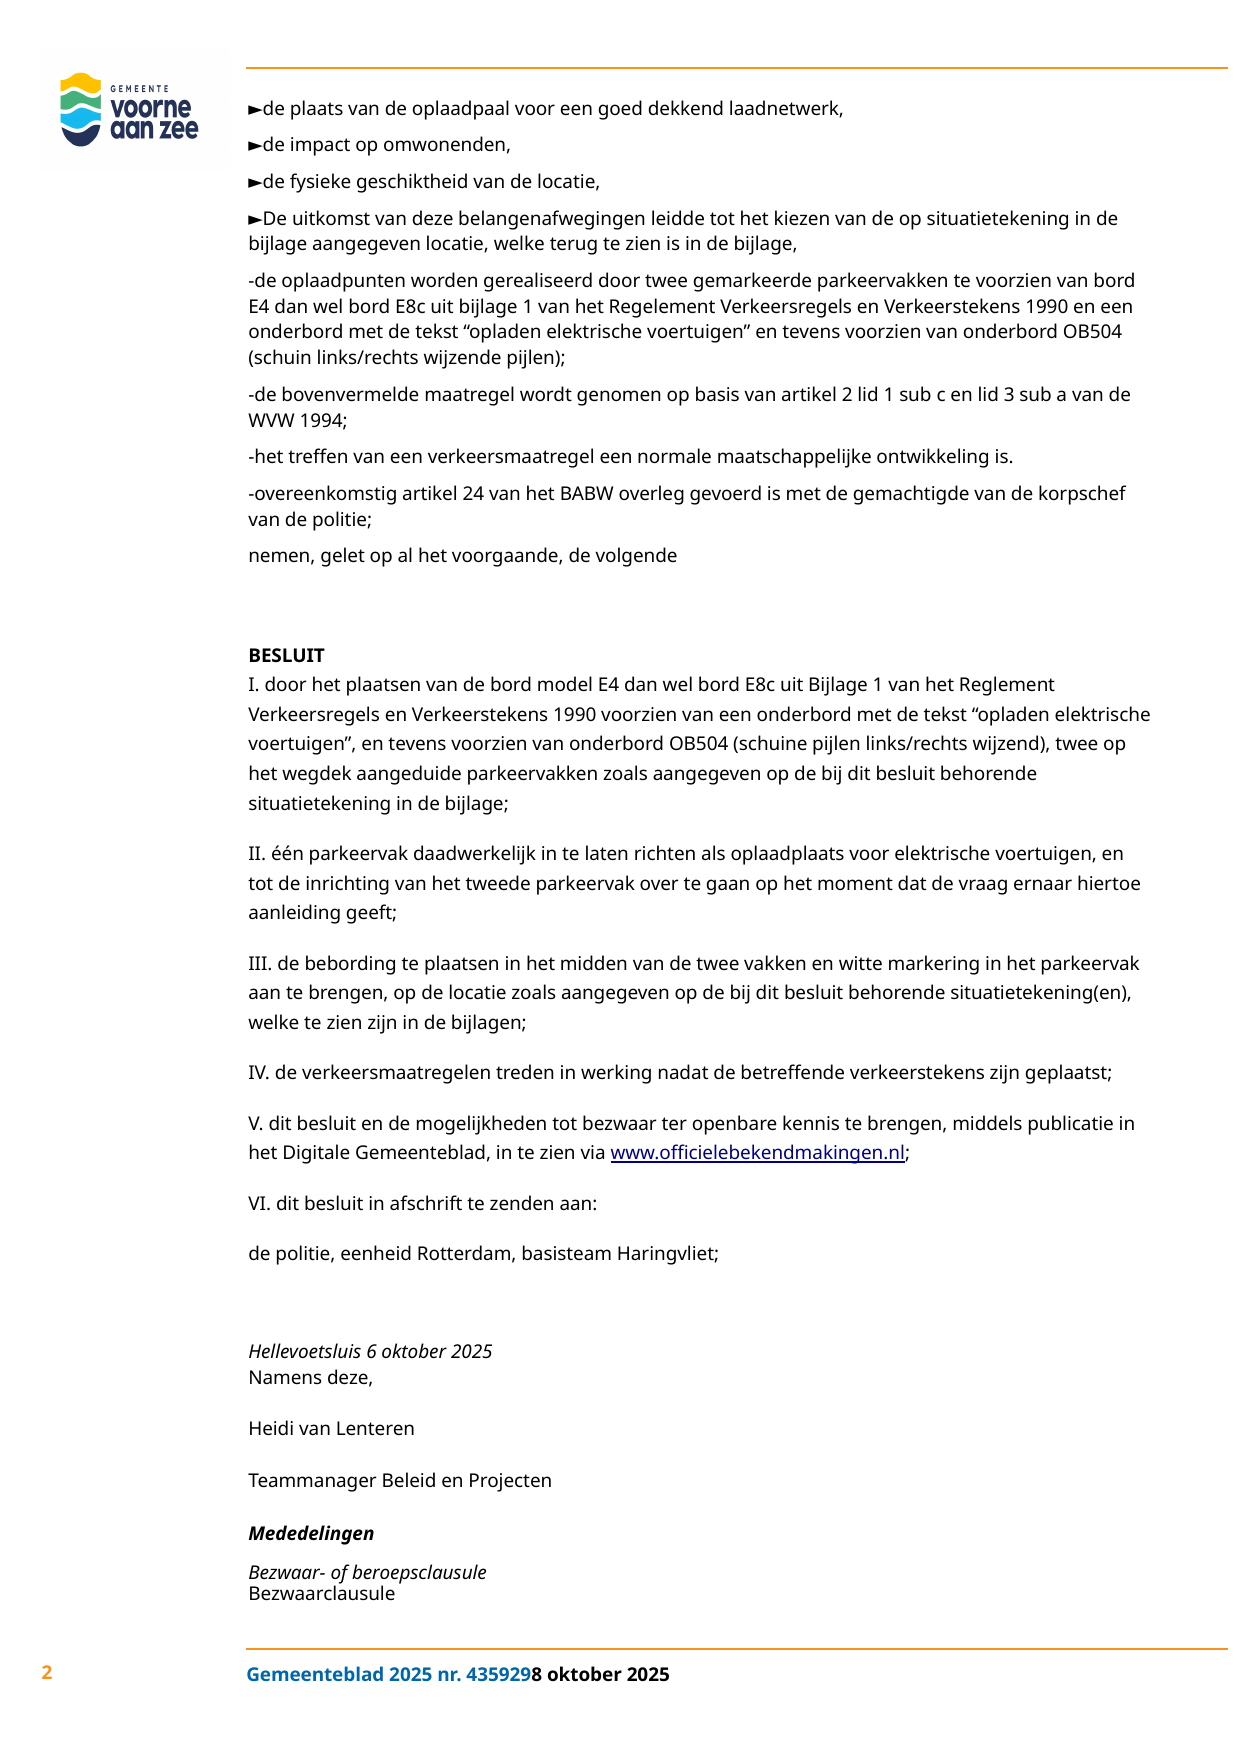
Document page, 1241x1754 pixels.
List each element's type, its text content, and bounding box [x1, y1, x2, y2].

text -het treffen van een verkeersmaatregel een normale maatschappelijke ontwikkeling is. [248, 443, 1152, 469]
picture [41, 47, 231, 172]
text -de oplaadpunten worden gerealiseerd door twee gemarkeerde parkeervakken te voorzien van bord E4 dan wel bord E8c uit bijlage 1 van het Regelement Verkeersregels en Verkeerstekens 1990 en een onderbord met de tekst “opladen elektrische voertuigen” en tevens voorzien van onderbord OB504 (schuin links/rechts wijzende pijlen); [248, 267, 1152, 370]
text III. de bebording te plaatsen in het midden van de twee vakken en witte markering in het parkeervak aan te brengen, op de locatie zoals aangegeven op de bij dit besluit behorende situatietekening(en), welke te zien zijn in de bijlagen; [248, 950, 1152, 1035]
text I. door het plaatsen van de bord model E4 dan wel bord E8c uit Bijlage 1 van het Reglement Verkeersregels en Verkeerstekens 1990 voorzien van een onderbord met de tekst “opladen elektrische voertuigen”, en tevens voorzien van onderbord OB504 (schuine pijlen links/rechts wijzend), twee op het wegdek aangeduide parkeervakken zoals aangegeven op de bij dit besluit behorende situatietekening in de bijlage; [248, 671, 1152, 816]
text ►de impact op omwonenden, [248, 131, 1152, 157]
text ►de fysieke geschiktheid van de locatie, [248, 168, 1152, 194]
text -overeenkomstig artikel 24 van het BABW overleg gevoerd is met de gemachtigde van de korpschef van de politie; [248, 480, 1152, 532]
text II. één parkeervak daadwerkelijk in te laten richten als oplaadplaats voor elektrische voertuigen, en tot de inrichting van het tweede parkeervak over te gaan op het moment dat de vraag ernaar hiertoe aanleiding geeft; [248, 840, 1152, 925]
text Teammanager Beleid en Projecten [248, 1467, 1152, 1493]
text ►De uitkomst van deze belangenafwegingen leidde tot het kiezen van de op situatietekening in de bijlage aangegeven locatie, welke terug te zien is in de bijlage, [248, 205, 1152, 256]
text VI. dit besluit in afschrift te zenden aan: [248, 1190, 1152, 1216]
text -de bovenvermelde maatregel wordt genomen op basis van artikel 2 lid 1 sub c en lid 3 sub a van de WVW 1994; [248, 381, 1152, 432]
text nemen, gelet op al het voorgaande, de volgende [248, 542, 1152, 568]
text Bezwaar- of beroepsclausule [248, 1559, 1152, 1585]
text ►de plaats van de oplaadpaal voor een goed dekkend laadnetwerk, [248, 95, 1152, 121]
text de politie, eenheid Rotterdam, basisteam Haringvliet; [248, 1240, 1152, 1266]
text Hellevoetsluis 6 oktober 2025 [248, 1338, 1152, 1364]
text BESLUIT [248, 642, 1152, 668]
text Heidi van Lenteren [248, 1416, 1152, 1441]
text V. dit besluit en de mogelijkheden tot bezwaar ter openbare kennis te brengen, middels publicatie in het Digitale Gemeenteblad, in te zien via www.officielebekendmakingen.nl; [248, 1110, 1152, 1165]
text IV. de verkeersmaatregelen treden in werking nadat de betreffende verkeerstekens zijn geplaatst; [248, 1059, 1152, 1085]
text Namens deze, [248, 1364, 1152, 1390]
text Bezwaarclausule [248, 1585, 1152, 1604]
text Mededelingen [248, 1520, 1152, 1546]
